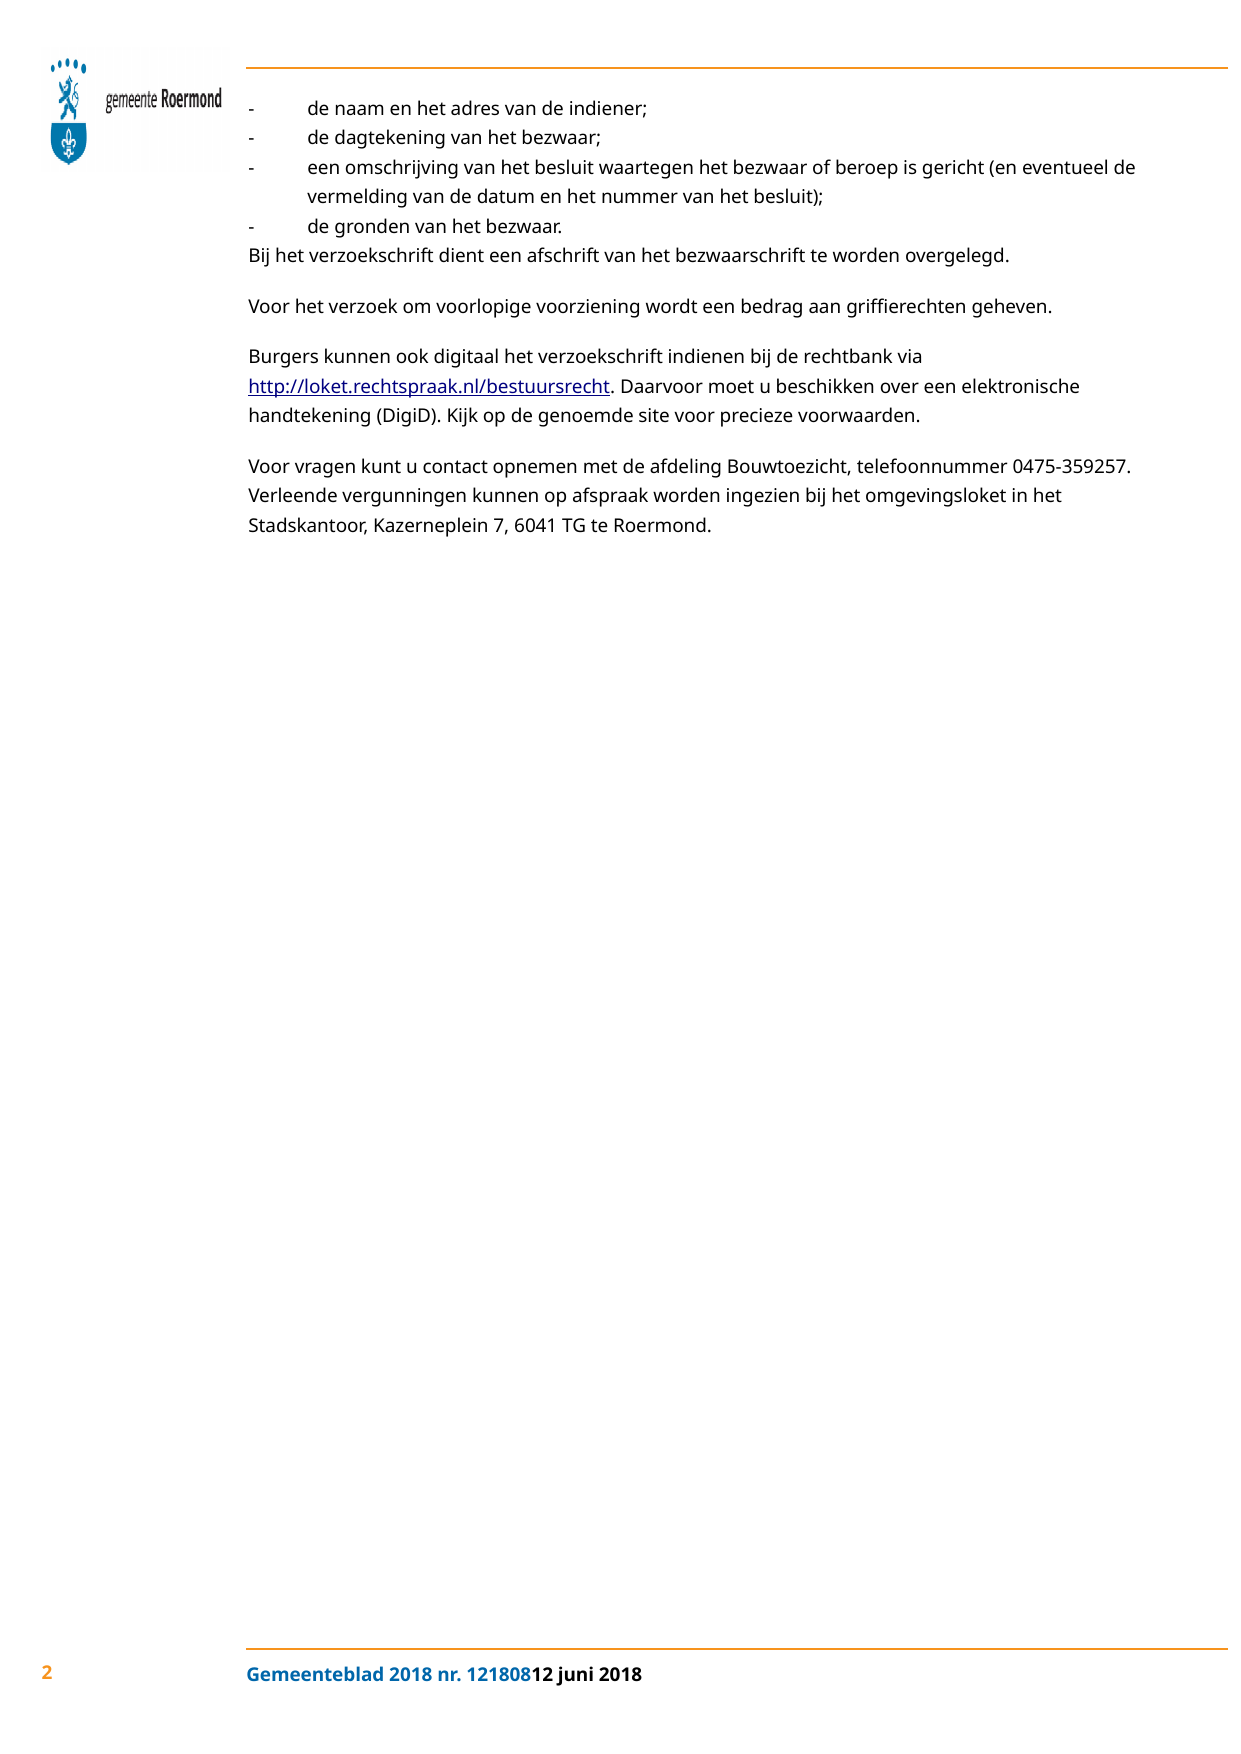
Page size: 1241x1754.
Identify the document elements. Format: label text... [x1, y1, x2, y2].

text Voor vragen kunt u contact opnemen met de afdeling Bouwtoezicht, telefoonnummer 0475-359257. Verleende vergunningen kunnen op afspraak worden ingezien bij het omgevingsloket in het Stadskantoor, Kazerneplein 7, 6041 TG te Roermond. [248, 453, 1152, 538]
text Voor het verzoek om voorlopige voorziening wordt een bedrag aan griffierechten geheven. [248, 293, 1152, 319]
text Bij het verzoekschrift dient een afschrift van het bezwaarschrift te worden overgelegd. [248, 243, 1152, 268]
list de gronden van het bezwaar. [248, 213, 1152, 239]
picture [41, 47, 231, 172]
list de dagtekening van het bezwaar; [248, 124, 1152, 150]
list de naam en het adres van de indiener; [248, 95, 1152, 121]
text Burgers kunnen ook digitaal het verzoekschrift indienen bij de rechtbank via http://loket.rechtspraak.nl/bestuursrecht. Daarvoor moet u beschikken over een elektronische handtekening (DigiD). Kijk op de genoemde site voor precieze voorwaarden. [248, 343, 1152, 428]
list een omschrijving van het besluit waartegen het bezwaar of beroep is gericht (en eventueel de vermelding van de datum en het nummer van het besluit); [248, 154, 1152, 209]
